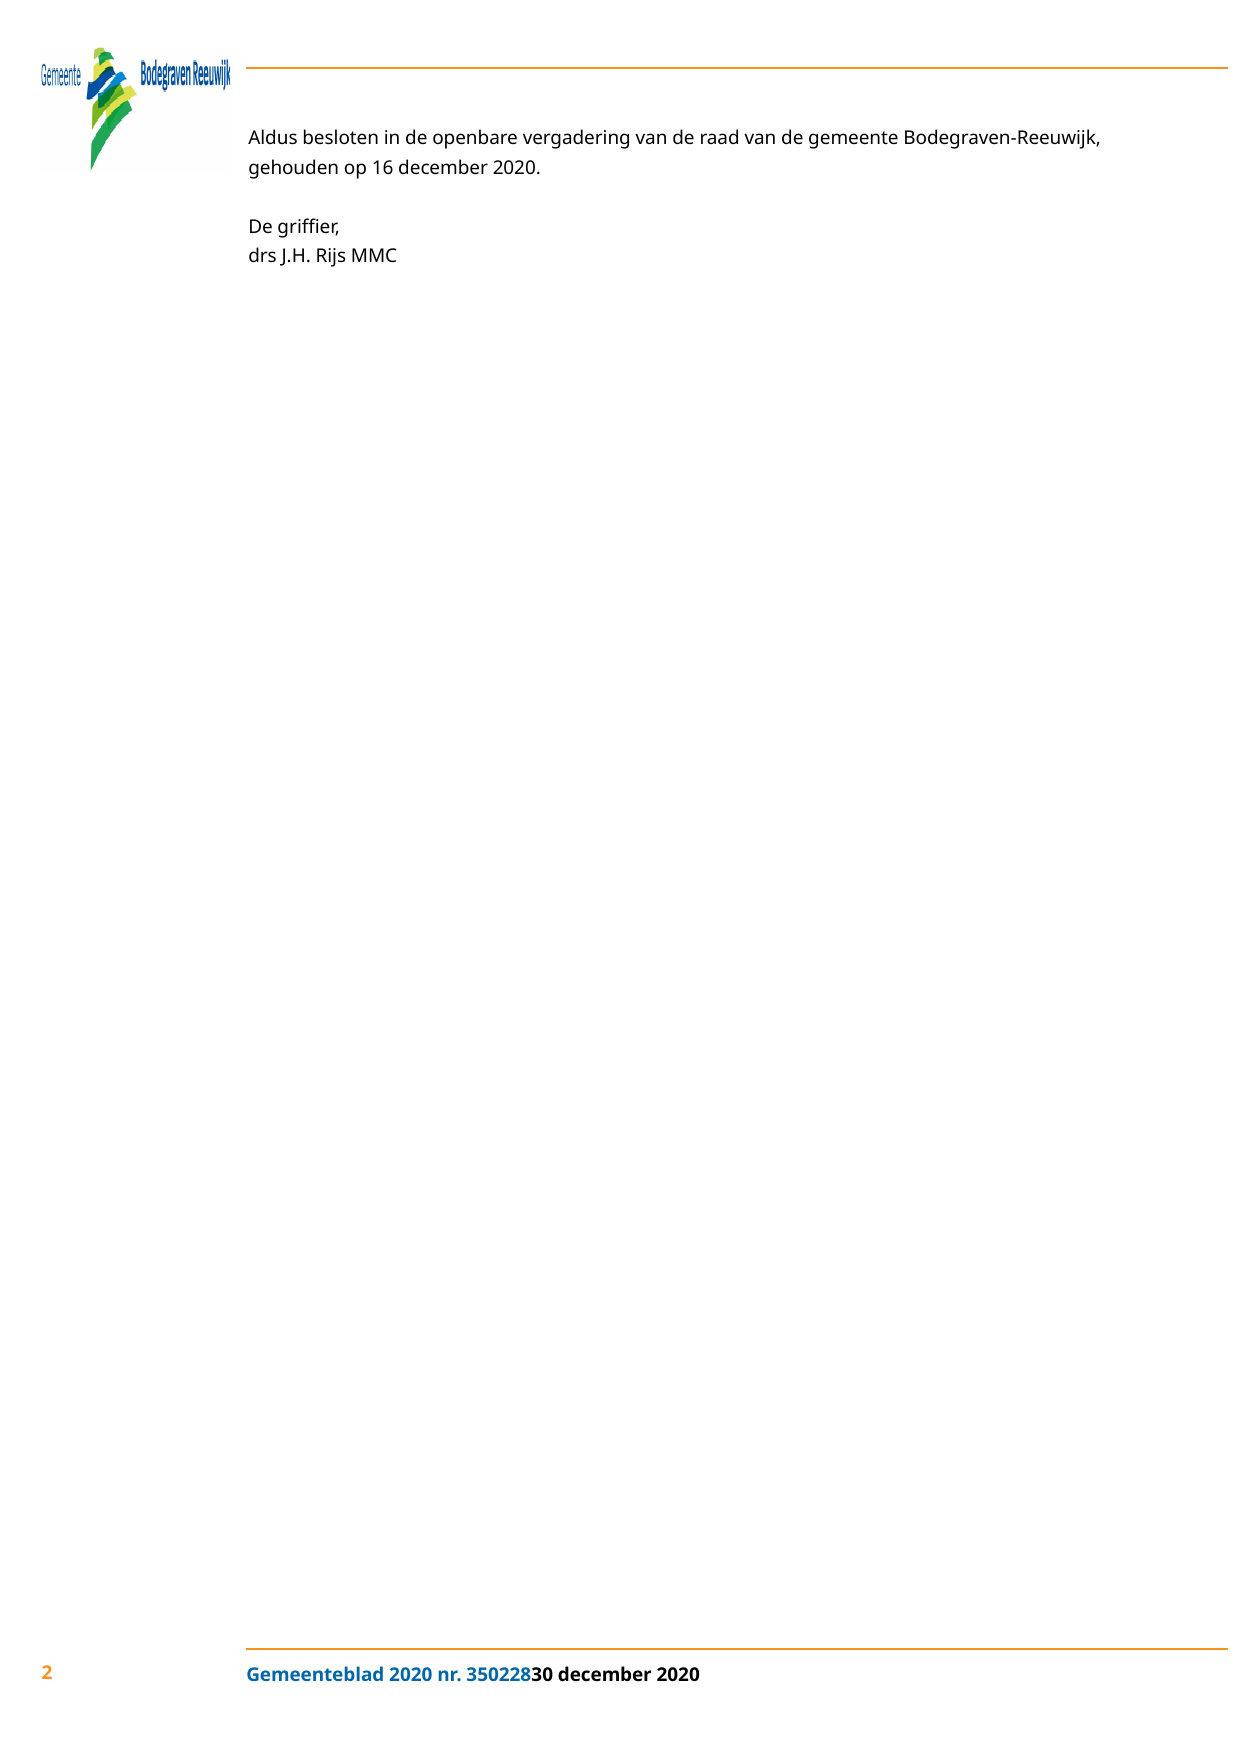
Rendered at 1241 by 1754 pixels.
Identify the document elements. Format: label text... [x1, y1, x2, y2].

text De griffier, [248, 213, 1152, 239]
picture [41, 47, 231, 172]
text drs J.H. Rijs MMC [248, 243, 1152, 268]
text Aldus besloten in de openbare vergadering van de raad van de gemeente Bodegraven-Reeuwijk, gehouden op 16 december 2020. [248, 124, 1152, 180]
